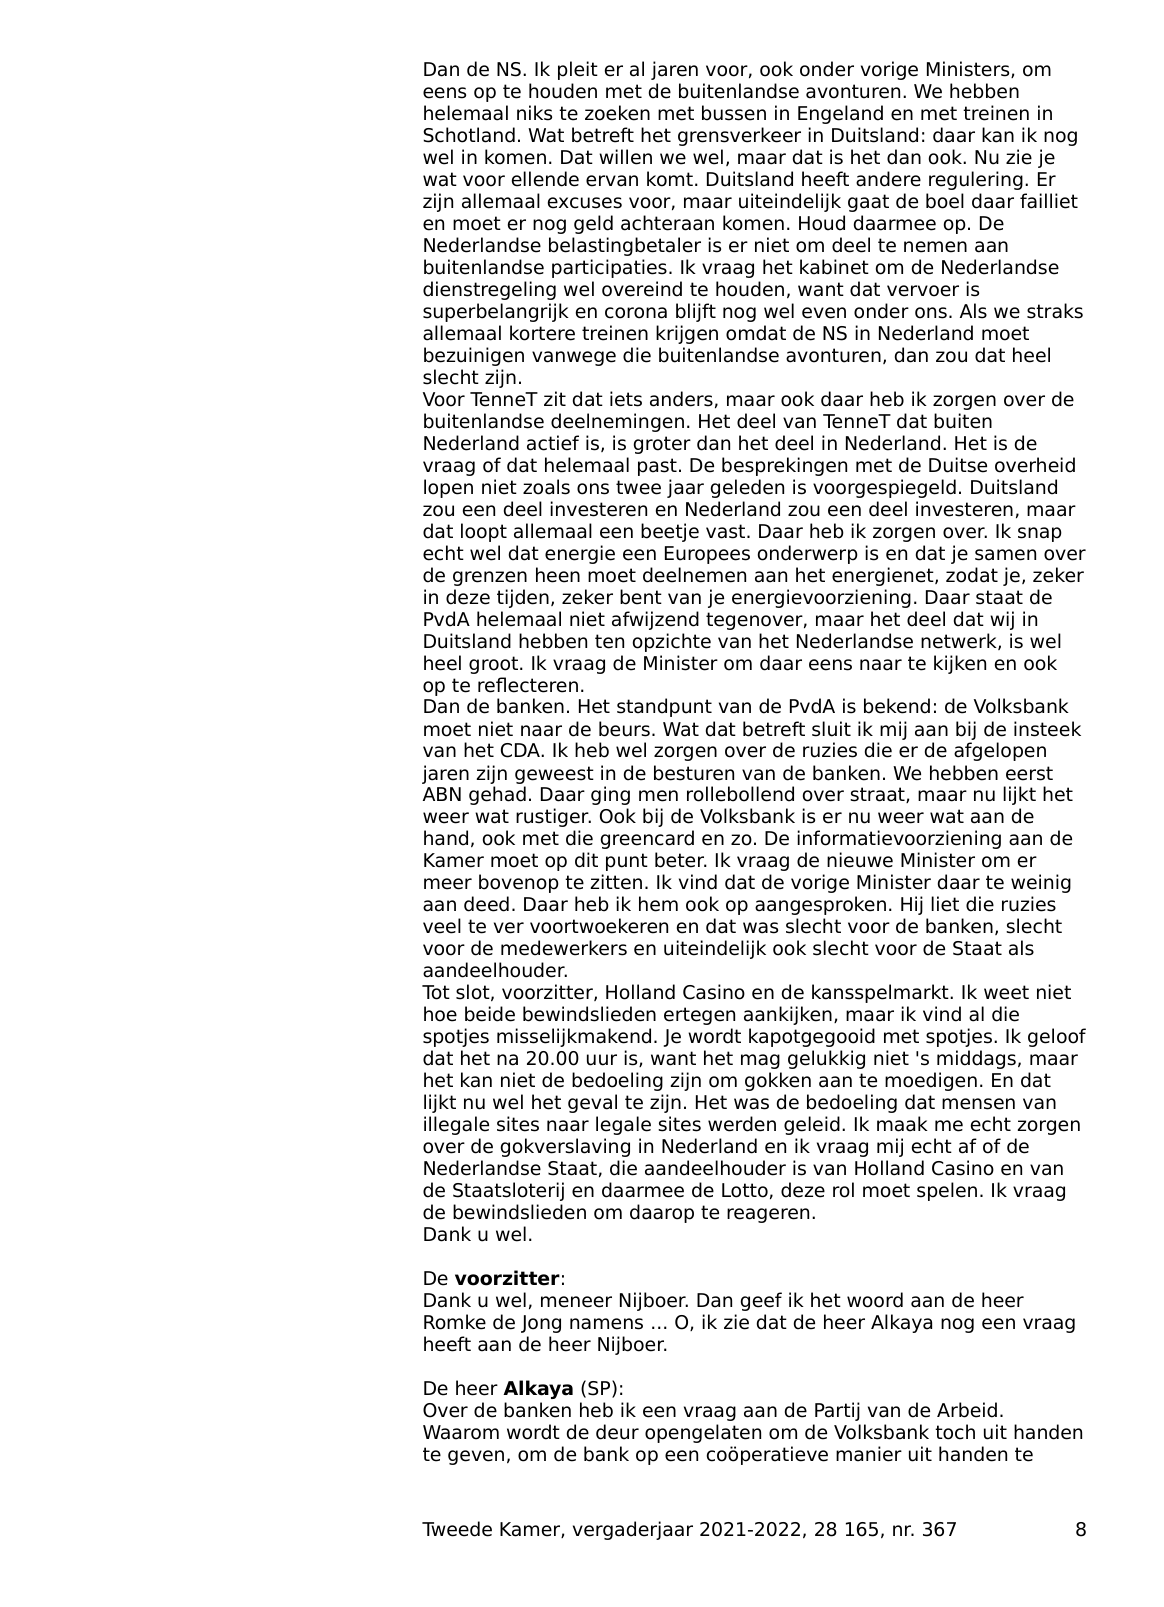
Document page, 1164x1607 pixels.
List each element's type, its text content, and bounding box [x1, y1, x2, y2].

text Over de banken heb ik een vraag aan de Partij van de Arbeid. Waarom wordt de deur opengelaten om de Volksbank toch uit handen te geven, om de bank op een coöperatieve manier uit handen te [422, 1400, 1087, 1466]
text Dank u wel. [422, 1224, 1087, 1246]
text Dan de NS. Ik pleit er al jaren voor, ook onder vorige Ministers, om eens op te houden met de buitenlandse avonturen. We hebben helemaal niks te zoeken met bussen in Engeland en met treinen in Schotland. Wat betreft het grensverkeer in Duitsland: daar kan ik nog wel in komen. Dat willen we wel, maar dat is het dan ook. Nu zie je wat voor ellende ervan komt. Duitsland heeft andere regulering. Er zijn allemaal excuses voor, maar uiteindelijk gaat de boel daar failliet en moet er nog geld achteraan komen. Houd daarmee op. De Nederlandse belastingbetaler is er niet om deel te nemen aan buitenlandse participaties. Ik vraag het kabinet om de Nederlandse dienstregeling wel overeind te houden, want dat vervoer is superbelangrijk en corona blijft nog wel even onder ons. Als we straks allemaal kortere treinen krijgen omdat de NS in Nederland moet bezuinigen vanwege die buitenlandse avonturen, dan zou dat heel slecht zijn. [422, 59, 1087, 389]
text Voor TenneT zit dat iets anders, maar ook daar heb ik zorgen over de buitenlandse deelnemingen. Het deel van TenneT dat buiten Nederland actief is, is groter dan het deel in Nederland. Het is de vraag of dat helemaal past. De besprekingen met de Duitse overheid lopen niet zoals ons twee jaar geleden is voorgespiegeld. Duitsland zou een deel investeren en Nederland zou een deel investeren, maar dat loopt allemaal een beetje vast. Daar heb ik zorgen over. Ik snap echt wel dat energie een Europees onderwerp is en dat je samen over de grenzen heen moet deelnemen aan het energienet, zodat je, zeker in deze tijden, zeker bent van je energievoorziening. Daar staat de PvdA helemaal niet afwijzend tegenover, maar het deel dat wij in Duitsland hebben ten opzichte van het Nederlandse netwerk, is wel heel groot. Ik vraag de Minister om daar eens naar te kijken en ook op te reflecteren. [422, 389, 1087, 696]
text Dank u wel, meneer Nijboer. Dan geef ik het woord aan de heer Romke de Jong namens ... O, ik zie dat de heer Alkaya nog een vraag heeft aan de heer Nijboer. [422, 1290, 1087, 1356]
text Tot slot, voorzitter, Holland Casino en de kansspelmarkt. Ik weet niet hoe beide bewindslieden ertegen aankijken, maar ik vind al die spotjes misselijkmakend. Je wordt kapotgegooid met spotjes. Ik geloof dat het na 20.00 uur is, want het mag gelukkig niet 's middags, maar het kan niet de bedoeling zijn om gokken aan te moedigen. En dat lijkt nu wel het geval te zijn. Het was de bedoeling dat mensen van illegale sites naar legale sites werden geleid. Ik maak me echt zorgen over de gokverslaving in Nederland en ik vraag mij echt af of de Nederlandse Staat, die aandeelhouder is van Holland Casino en van de Staatsloterij en daarmee de Lotto, deze rol moet spelen. Ik vraag de bewindslieden om daarop te reageren. [422, 982, 1087, 1224]
text Dan de banken. Het standpunt van de PvdA is bekend: de Volksbank moet niet naar de beurs. Wat dat betreft sluit ik mij aan bij de insteek van het CDA. Ik heb wel zorgen over de ruzies die er de afgelopen jaren zijn geweest in de besturen van de banken. We hebben eerst ABN gehad. Daar ging men rollebollend over straat, maar nu lijkt het weer wat rustiger. Ook bij de Volksbank is er nu weer wat aan de hand, ook met die greencard en zo. De informatievoorziening aan de Kamer moet op dit punt beter. Ik vraag de nieuwe Minister om er meer bovenop te zitten. Ik vind dat de vorige Minister daar te weinig aan deed. Daar heb ik hem ook op aangesproken. Hij liet die ruzies veel te ver voortwoekeren en dat was slecht voor de banken, slecht voor de medewerkers en uiteindelijk ook slecht voor de Staat als aandeelhouder. [422, 696, 1087, 982]
text De heer Alkaya (SP): [422, 1378, 1087, 1400]
text De voorzitter: [422, 1268, 1087, 1290]
